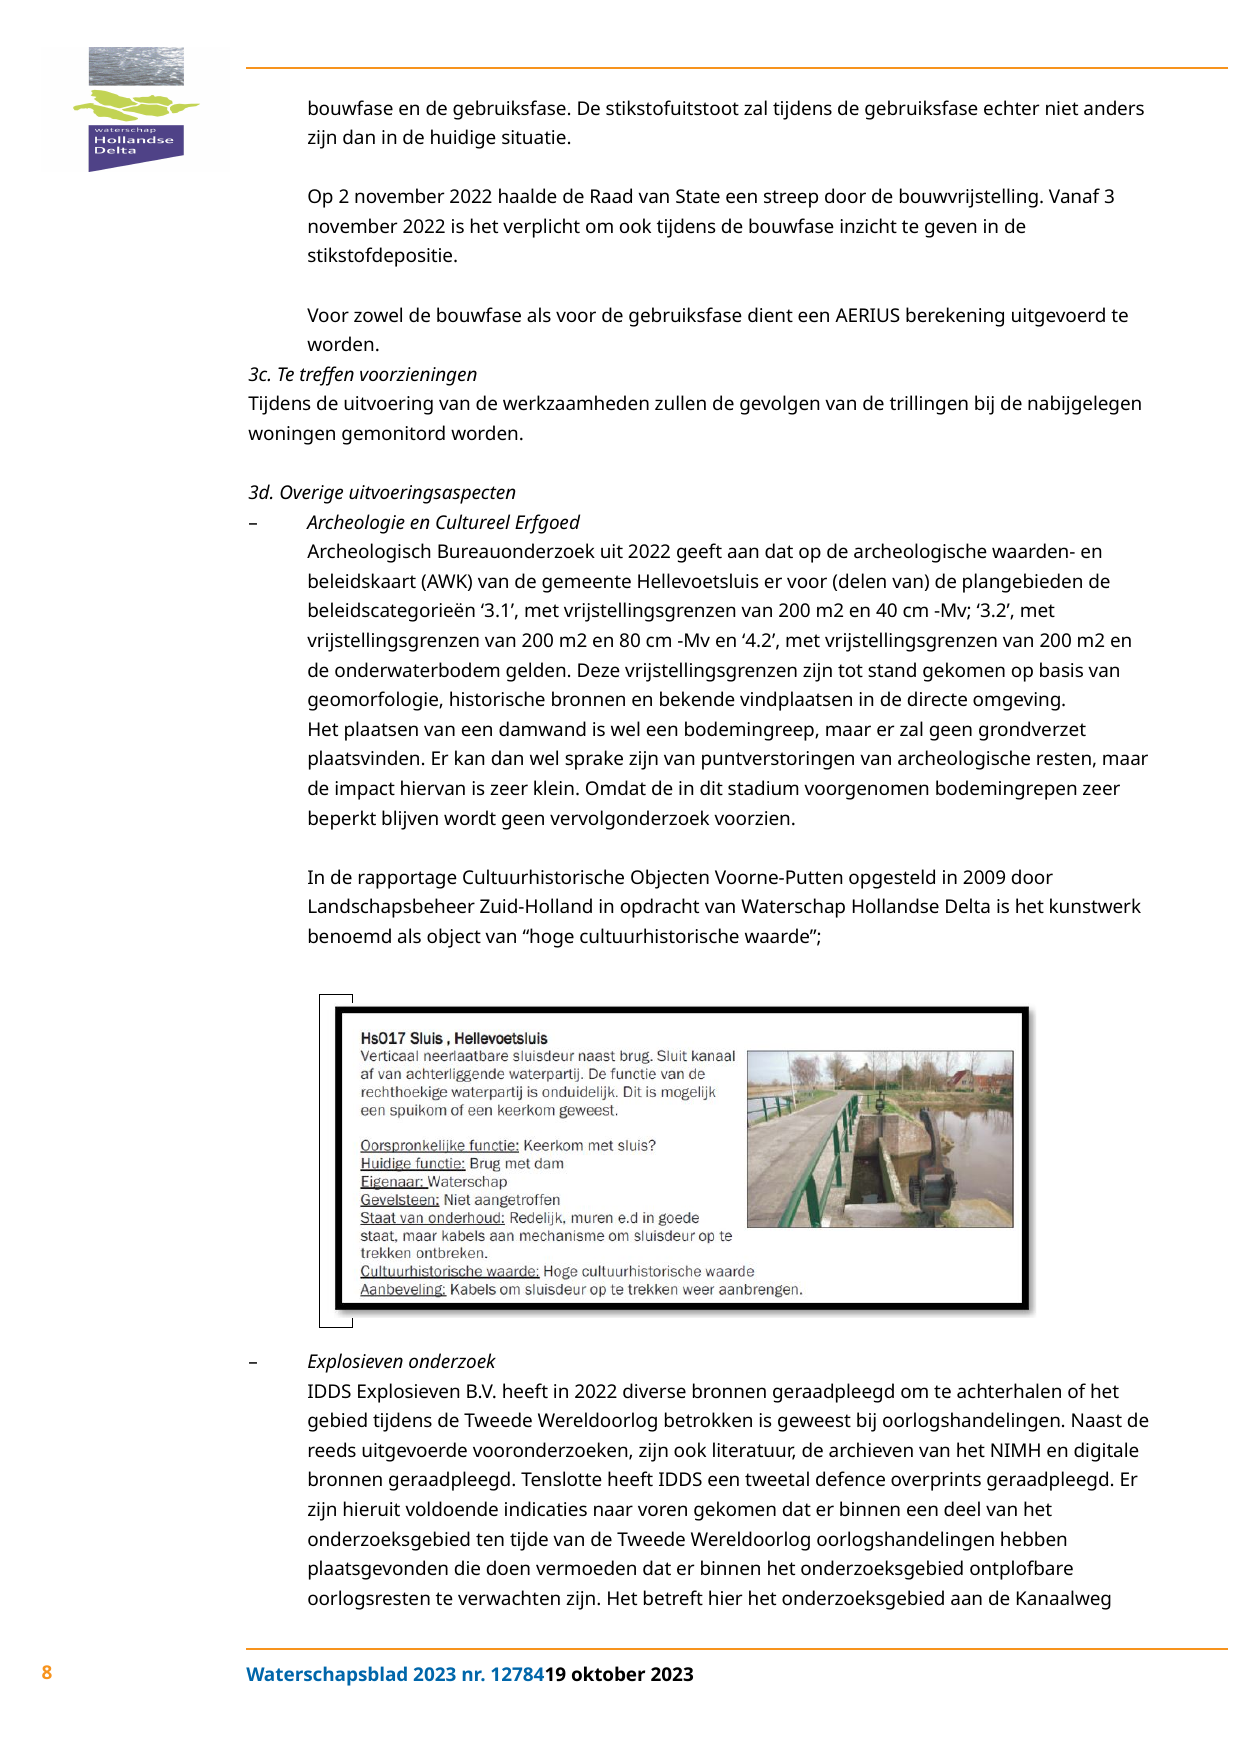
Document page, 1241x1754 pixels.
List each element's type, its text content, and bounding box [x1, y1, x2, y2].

picture [327, 1003, 1037, 1318]
picture [41, 47, 231, 172]
list Op 2 november 2022 haalde de Raad van State een streep door de bouwvrijstelling. Vanaf 3 november 2022 is het verplicht om ook tijdens de bouwfase inzicht te geven in de stikstofdepositie. [248, 183, 1152, 268]
list In de rapportage Cultuurhistorische Objecten Voorne-Putten opgesteld in 2009 door Landschapsbeheer Zuid-Holland in opdracht van Waterschap Hollandse Delta is het kunstwerk benoemd als object van “hoge cultuurhistorische waarde”; [248, 864, 1152, 949]
list Het plaatsen van een damwand is wel een bodemingreep, maar er zal geen grondverzet plaatsvinden. Er kan dan wel sprake zijn van puntverstoringen van archeologische resten, maar de impact hiervan is zeer klein. Omdat de in dit stadium voorgenomen bodemingrepen zeer beperkt blijven wordt geen vervolgonderzoek voorzien. [248, 716, 1152, 831]
list Voor zowel de bouwfase als voor de gebruiksfase dient een AERIUS berekening uitgevoerd te worden. [248, 302, 1152, 357]
list IDDS Explosieven B.V. heeft in 2022 diverse bronnen geraadpleegd om te achterhalen of het gebied tijdens de Tweede Wereldoorlog betrokken is geweest bij oorlogshandelingen. Naast de reeds uitgevoerde vooronderzoeken, zijn ook literatuur, de archieven van het NIMH en digitale bronnen geraadpleegd. Tenslotte heeft IDDS een tweetal defence overprints geraadpleegd. Er zijn hieruit voldoende indicaties naar voren gekomen dat er binnen een deel van het onderzoeksgebied ten tijde van de Tweede Wereldoorlog oorlogshandelingen hebben plaatsgevonden die doen vermoeden dat er binnen het onderzoeksgebied ontplofbare oorlogsresten te verwachten zijn. Het betreft hier het onderzoeksgebied aan de Kanaalweg [248, 1378, 1152, 1611]
list Archeologie en Cultureel Erfgoed [248, 509, 1152, 535]
text Tijdens de uitvoering van de werkzaamheden zullen de gevolgen van de trillingen bij de nabijgelegen woningen gemonitord worden. [248, 391, 1152, 446]
list Archeologisch Bureauonderzoek uit 2022 geeft aan dat op de archeologische waarden- en beleidskaart (AWK) van de gemeente Hellevoetsluis er voor (delen van) de plangebieden de beleidscategorieën ‘3.1’, met vrijstellingsgrenzen van 200 m2 en 40 cm -Mv; ‘3.2’, met vrijstellingsgrenzen van 200 m2 en 80 cm -Mv en ‘4.2’, met vrijstellingsgrenzen van 200 m2 en de onderwaterbodem gelden. Deze vrijstellingsgrenzen zijn tot stand gekomen op basis van geomorfologie, historische bronnen en bekende vindplaatsen in de directe omgeving. [248, 538, 1152, 712]
text 3d. Overige uitvoeringsaspecten [248, 479, 1152, 505]
list Explosieven onderzoek [248, 1348, 1152, 1374]
text 3c. Te treffen voorzieningen [248, 361, 1152, 387]
list bouwfase en de gebruiksfase. De stikstofuitstoot zal tijdens de gebruiksfase echter niet anders zijn dan in de huidige situatie. [248, 95, 1152, 150]
